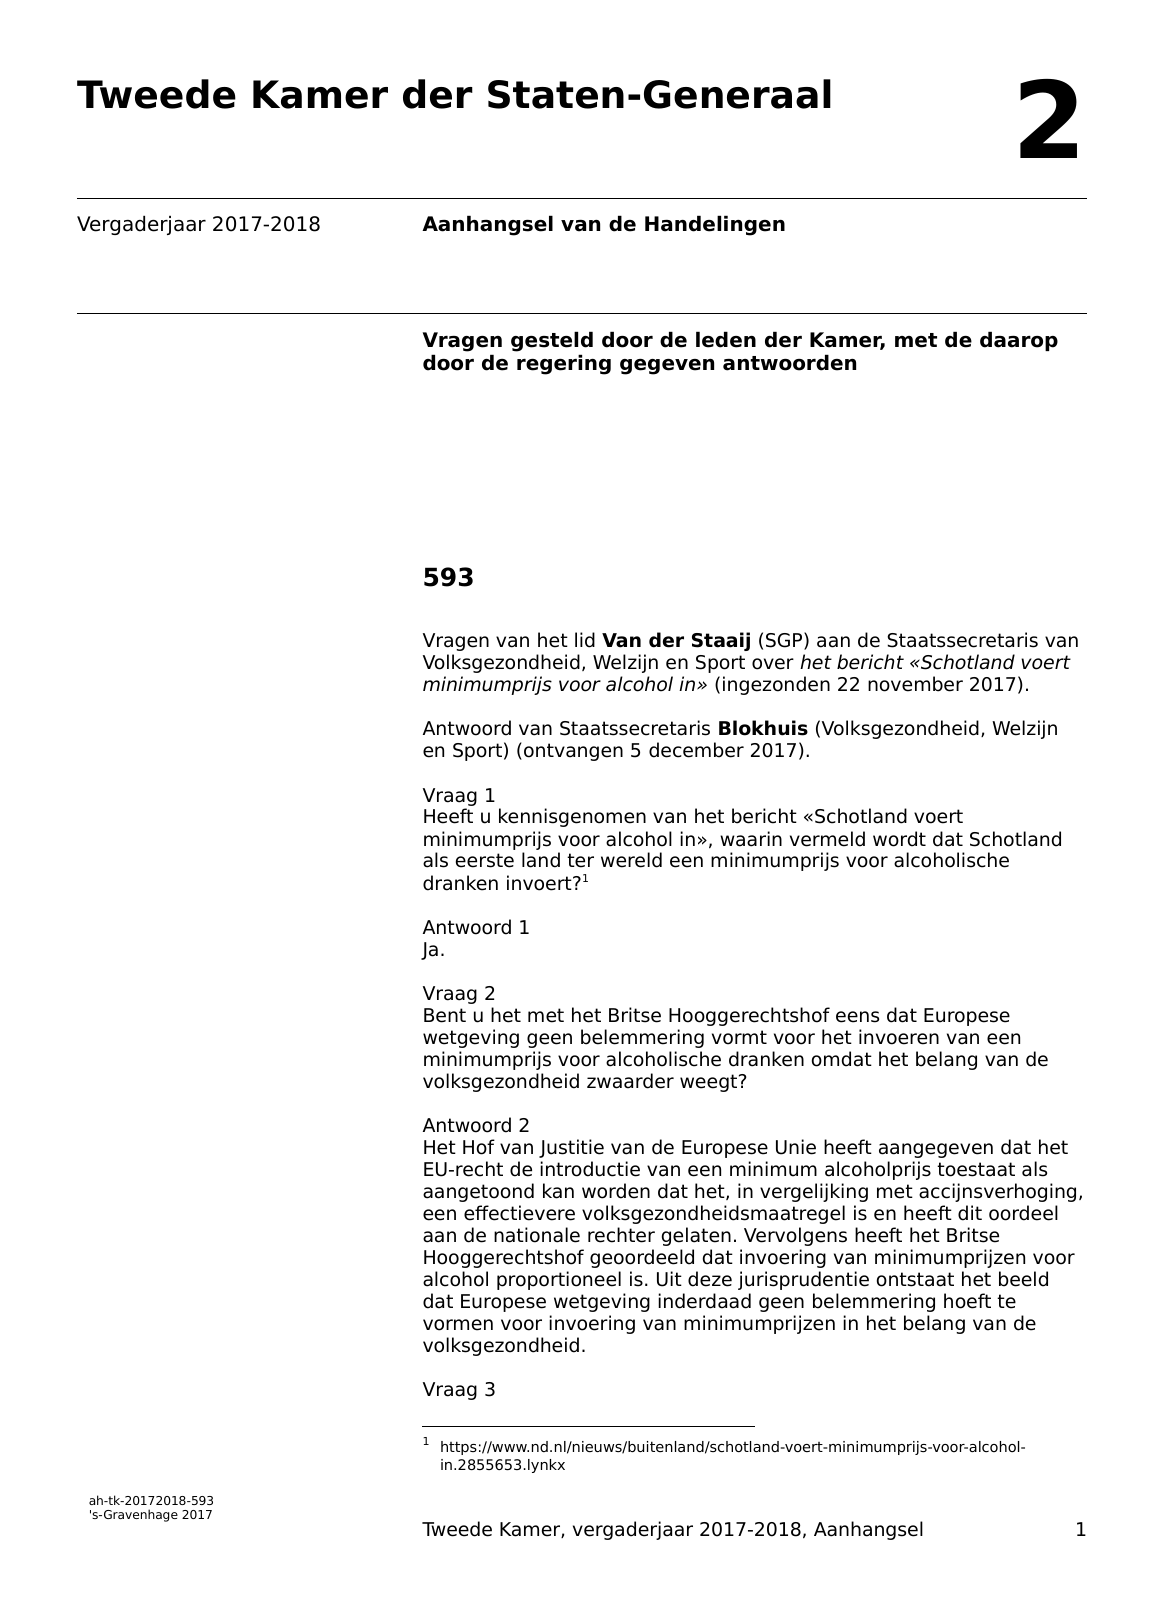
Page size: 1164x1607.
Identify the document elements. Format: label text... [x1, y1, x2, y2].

table_header 2 [886, 59, 1087, 198]
text Vraag 1 [422, 784, 1087, 806]
text Vragen van het lid Van der Staaij (SGP) aan de Staatssecretaris van Volksgezondheid, Welzijn en Sport over het bericht «Schotland voert minimumprijs voor alcohol in» (ingezonden 22 november 2017). [422, 630, 1087, 696]
text Heeft u kennisgenomen van het bericht «Schotland voert minimumprijs voor alcohol in», waarin vermeld wordt dat Schotland als eerste land ter wereld een minimumprijs voor alcoholische dranken invoert? [422, 806, 1087, 894]
text Antwoord van Staatssecretaris Blokhuis (Volksgezondheid, Welzijn en Sport) (ontvangen 5 december 2017). [422, 718, 1087, 762]
text Vraag 2 [422, 983, 1087, 1005]
table_cell Aanhangsel van de Handelingen [422, 199, 1087, 313]
text https://www.nd.nl/nieuws/buitenland/schotland-voert-minimumprijs-voor-alcohol-in.2855653.lynkx [422, 1435, 1087, 1474]
table_header Tweede Kamer der Staten-Generaal [77, 59, 886, 198]
table_cell Vergaderjaar 2017-2018 [77, 199, 422, 313]
text 593 [422, 563, 1087, 592]
table_cell Vragen gesteld door de leden der Kamer, met de daarop door de regering gegeven antwoorden [422, 314, 1087, 375]
text Antwoord 2 [422, 1115, 1087, 1137]
text Bent u het met het Britse Hooggerechtshof eens dat Europese wetgeving geen belemmering vormt voor het invoeren van een minimumprijs voor alcoholische dranken omdat het belang van de volksgezondheid zwaarder weegt? [422, 1005, 1087, 1093]
text ah-tk-20172018-593 [88, 1494, 323, 1508]
text Vraag 3 [422, 1379, 1087, 1401]
text Antwoord 1 [422, 917, 1087, 938]
table_cell [77, 314, 422, 375]
text 's-Gravenhage 2017 [88, 1508, 323, 1522]
text Het Hof van Justitie van de Europese Unie heeft aangegeven dat het EU-recht de introductie van een minimum alcoholprijs toestaat als aangetoond kan worden dat het, in vergelijking met accijnsverhoging, een effectievere volksgezondheidsmaatregel is en heeft dit oordeel aan de nationale rechter gelaten. Vervolgens heeft het Britse Hooggerechtshof geoordeeld dat invoering van minimumprijzen voor alcohol proportioneel is. Uit deze jurisprudentie ontstaat het beeld dat Europese wetgeving inderdaad geen belemmering hoeft te vormen voor invoering van minimumprijzen in het belang van de volksgezondheid. [422, 1137, 1087, 1357]
text Ja. [422, 938, 1087, 961]
